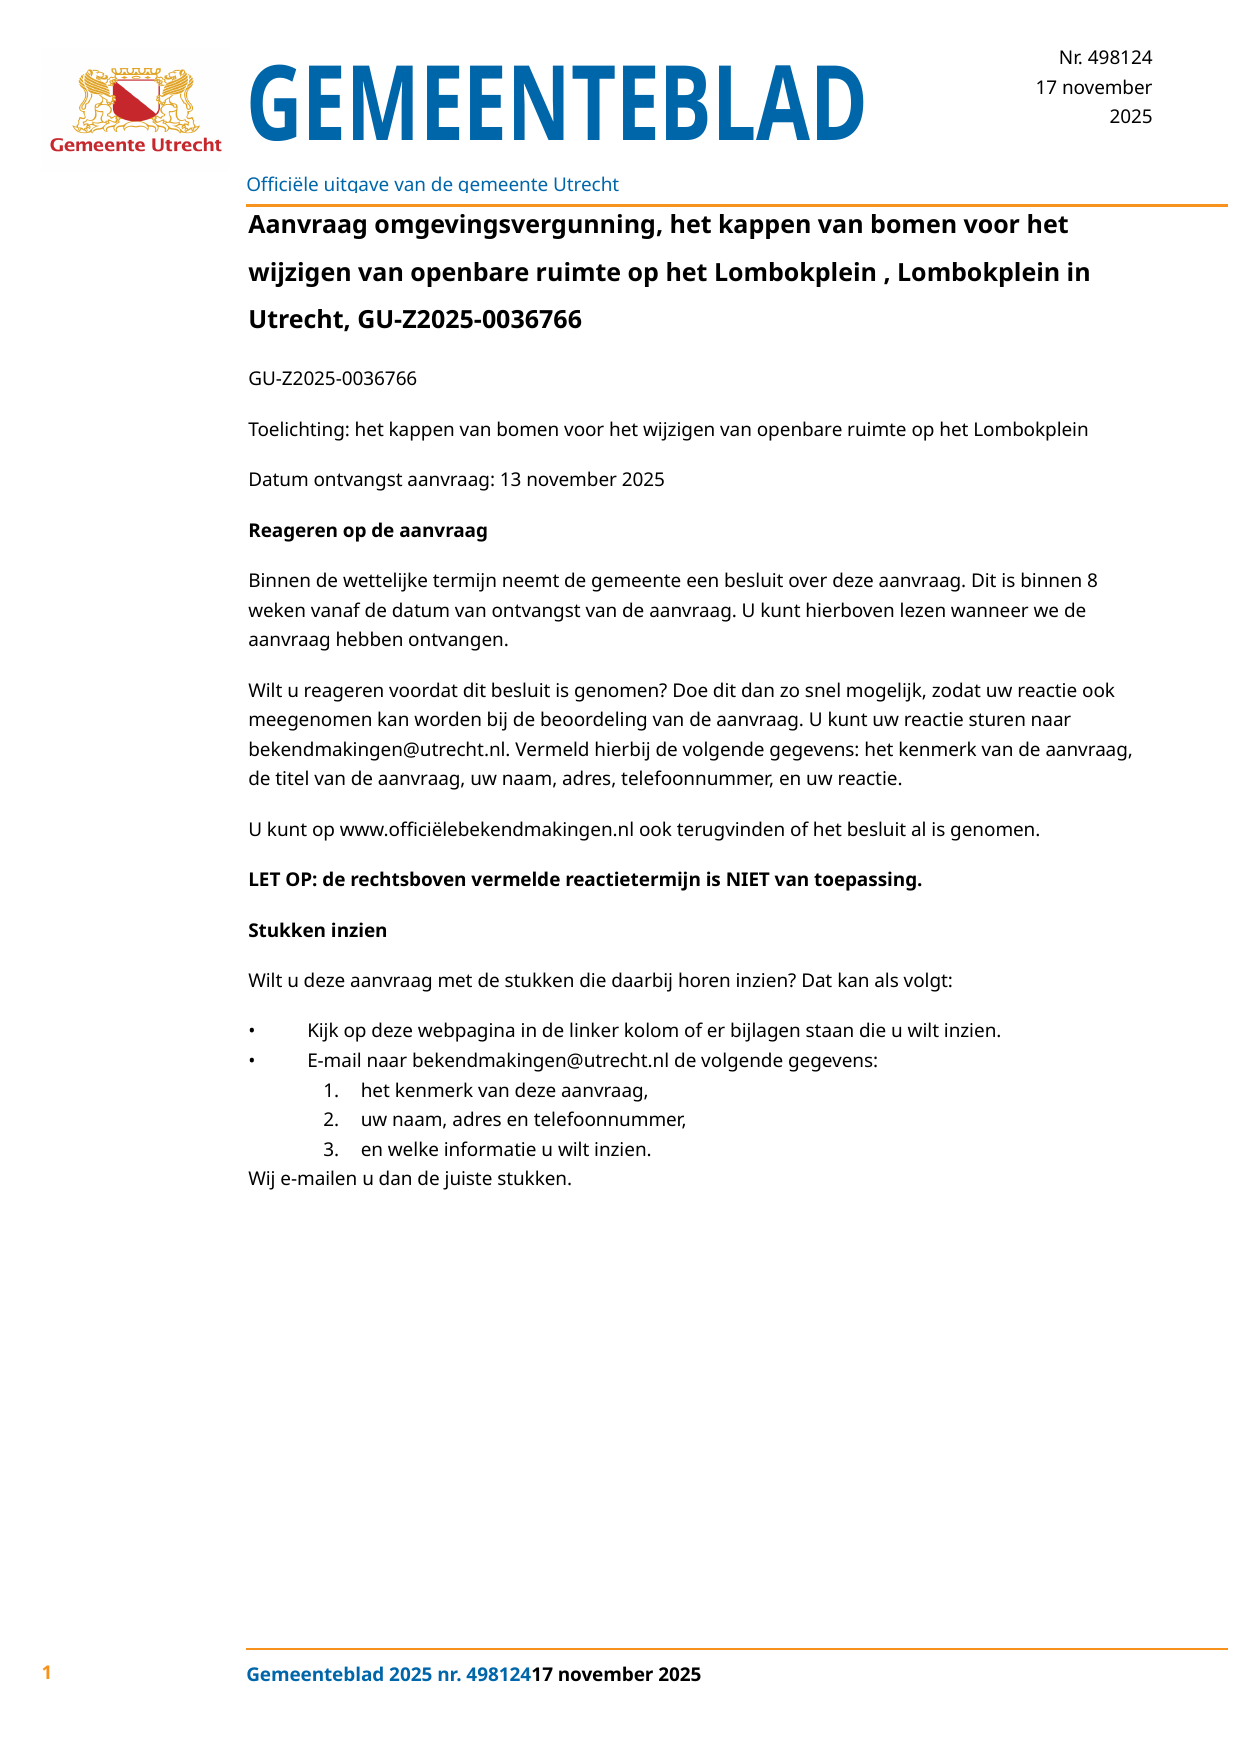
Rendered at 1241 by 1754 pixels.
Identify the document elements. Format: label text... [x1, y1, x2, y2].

list E-mail naar bekendmakingen@utrecht.nl de volgende gegevens: [248, 1047, 1152, 1073]
text Wij e-mailen u dan de juiste stukken. [248, 1166, 1152, 1191]
text Toelichting: het kappen van bomen voor het wijzigen van openbare ruimte op het Lombokplein [248, 416, 1152, 442]
text Binnen de wettelijke termijn neemt de gemeente een besluit over deze aanvraag. Dit is binnen 8 weken vanaf de datum van ontvangst van de aanvraag. U kunt hierboven lezen wanneer we de aanvraag hebben ontvangen. [248, 567, 1152, 652]
text LET OP: de rechtsboven vermelde reactietermijn is NIET van toepassing. [248, 866, 1152, 892]
text Reageren op de aanvraag [248, 517, 1152, 542]
text Wilt u deze aanvraag met de stukken die daarbij horen inzien? Dat kan als volgt: [248, 967, 1152, 993]
list en welke informatie u wilt inzien. [323, 1136, 1152, 1162]
list het kenmerk van deze aanvraag, [323, 1077, 1152, 1102]
list uw naam, adres en telefoonnummer, [323, 1106, 1152, 1132]
text Wilt u reageren voordat dit besluit is genomen? Doe dit dan zo snel mogelijk, zodat uw reactie ook meegenomen kan worden bij de beoordeling van de aanvraag. U kunt uw reactie sturen naar bekendmakingen@utrecht.nl. Vermeld hierbij de volgende gegevens: het kenmerk van de aanvraag, de titel van de aanvraag, uw naam, adres, telefoonnummer, en uw reactie. [248, 677, 1152, 791]
text Aanvraag omgevingsvergunning, het kappen van bomen voor het wijzigen van openbare ruimte op het Lombokplein , Lombokplein in Utrecht, GU-Z2025-0036766 [248, 207, 1152, 336]
text U kunt op www.officiëlebekendmakingen.nl ook terugvinden of het besluit al is genomen. [248, 816, 1152, 842]
text Stukken inzien [248, 917, 1152, 942]
picture [41, 47, 231, 172]
text Datum ontvangst aanvraag: 13 november 2025 [248, 466, 1152, 492]
text GU-Z2025-0036766 [248, 366, 1152, 391]
list Kijk op deze webpagina in de linker kolom of er bijlagen staan die u wilt inzien. [248, 1018, 1152, 1043]
